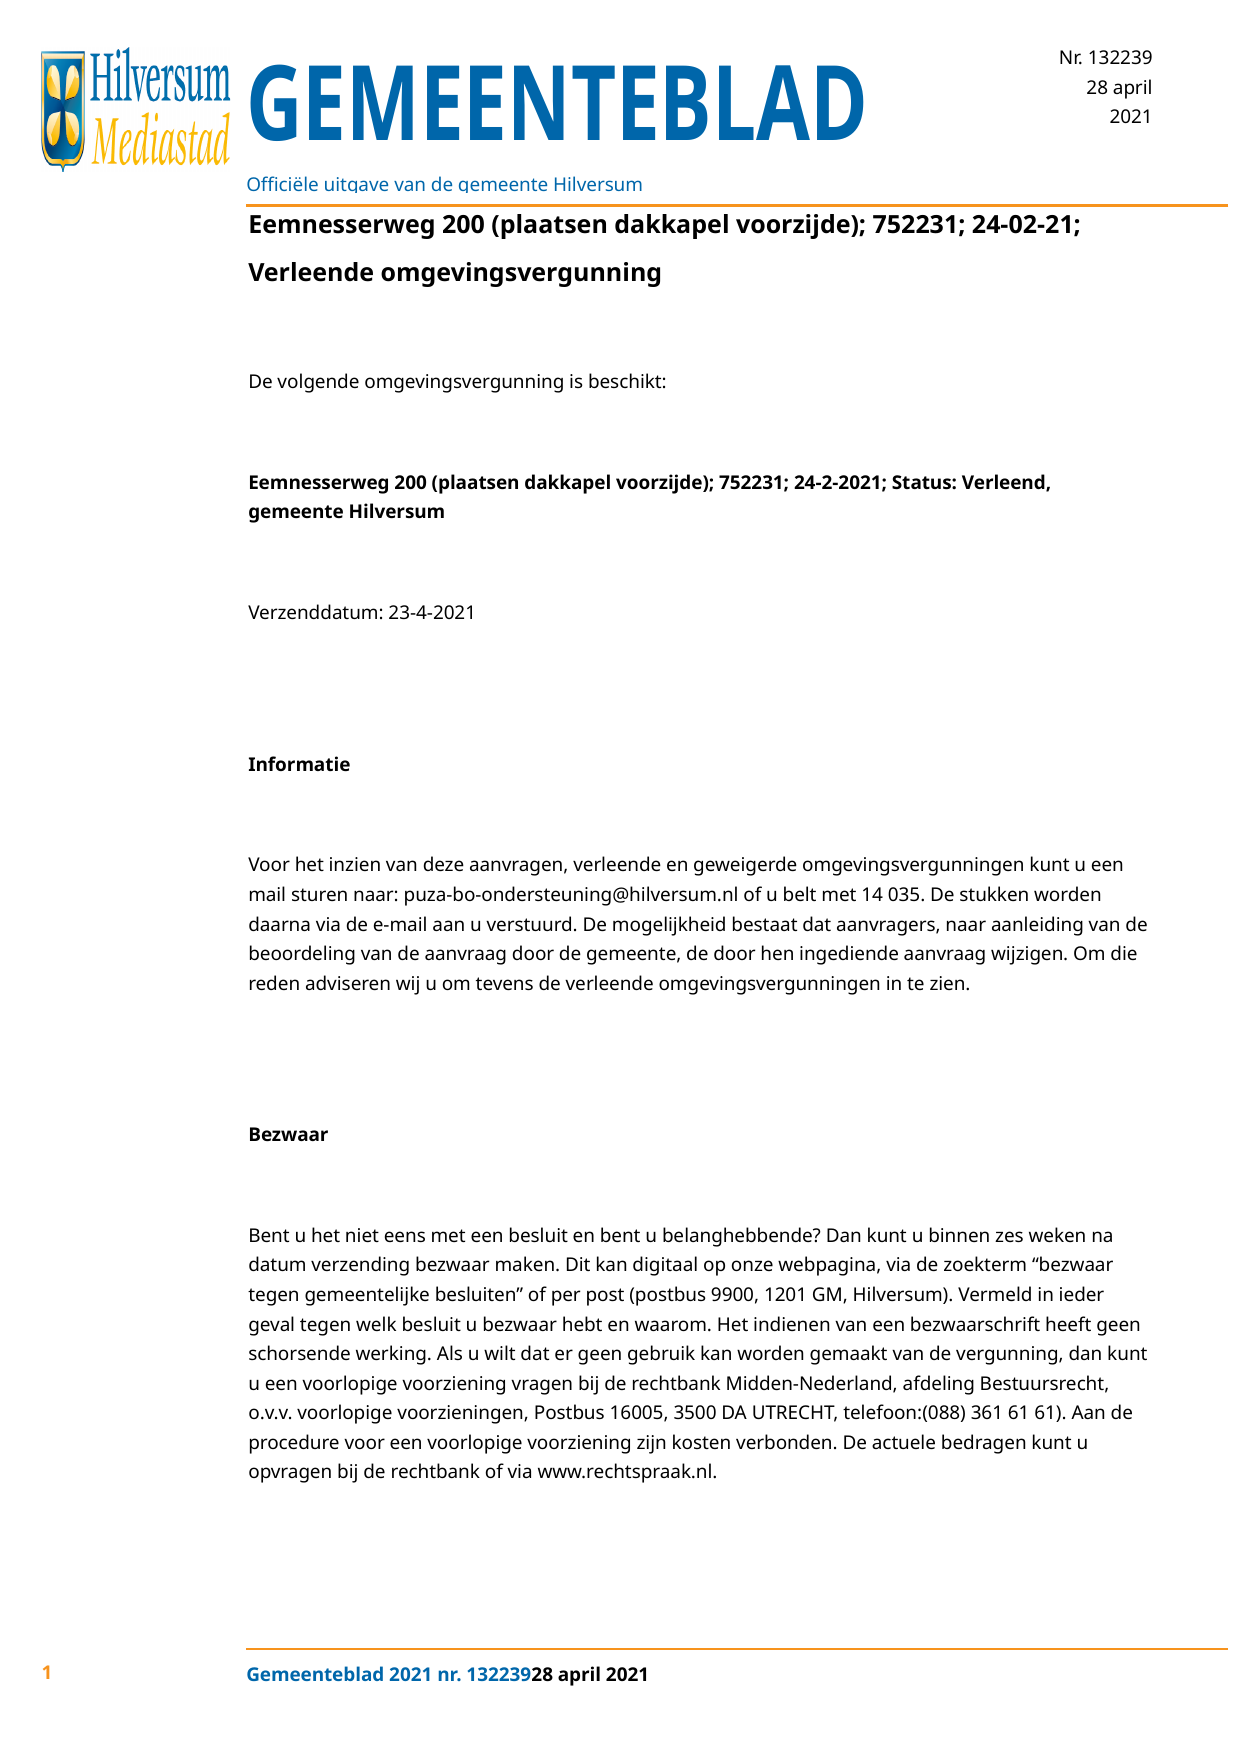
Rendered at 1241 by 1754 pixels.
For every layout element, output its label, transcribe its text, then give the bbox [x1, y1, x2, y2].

text Bent u het niet eens met een besluit en bent u belanghebbende? Dan kunt u binnen zes weken na datum verzending bezwaar maken. Dit kan digitaal op onze webpagina, via de zoekterm “bezwaar tegen gemeentelijke besluiten” of per post (postbus 9900, 1201 GM, Hilversum). Vermeld in ieder geval tegen welk besluit u bezwaar hebt en waarom. Het indienen van een bezwaarschrift heeft geen schorsende werking. Als u wilt dat er geen gebruik kan worden gemaakt van de vergunning, dan kunt u een voorlopige voorziening vragen bij de rechtbank Midden-Nederland, afdeling Bestuursrecht, o.v.v. voorlopige voorzieningen, Postbus 16005, 3500 DA UTRECHT, telefoon:(088) 361 61 61). Aan de procedure voor een voorlopige voorziening zijn kosten verbonden. De actuele bedragen kunt u opvragen bij de rechtbank of via www.rechtspraak.nl. [248, 1222, 1152, 1484]
text Eemnesserweg 200 (plaatsen dakkapel voorzijde); 752231; 24-2-2021; Status: Verleend, gemeente Hilversum [248, 469, 1152, 524]
text Bezwaar [248, 1121, 1152, 1147]
text Verzenddatum: 23-4-2021 [248, 599, 1152, 625]
picture [41, 47, 231, 172]
text De volgende omgevingsvergunning is beschikt: [248, 368, 1152, 394]
text Eemnesserweg 200 (plaatsen dakkapel voorzijde); 752231; 24-02-21; Verleende omgevingsvergunning [248, 207, 1152, 288]
text Informatie [248, 751, 1152, 777]
text Voor het inzien van deze aanvragen, verleende en geweigerde omgevingsvergunningen kunt u een mail sturen naar: puza-bo-ondersteuning@hilversum.nl of u belt met 14 035. De stukken worden daarna via de e-mail aan u verstuurd. De mogelijkheid bestaat dat aanvragers, naar aanleiding van de beoordeling van de aanvraag door de gemeente, de door hen ingediende aanvraag wijzigen. Om die reden adviseren wij u om tevens de verleende omgevingsvergunningen in te zien. [248, 852, 1152, 996]
